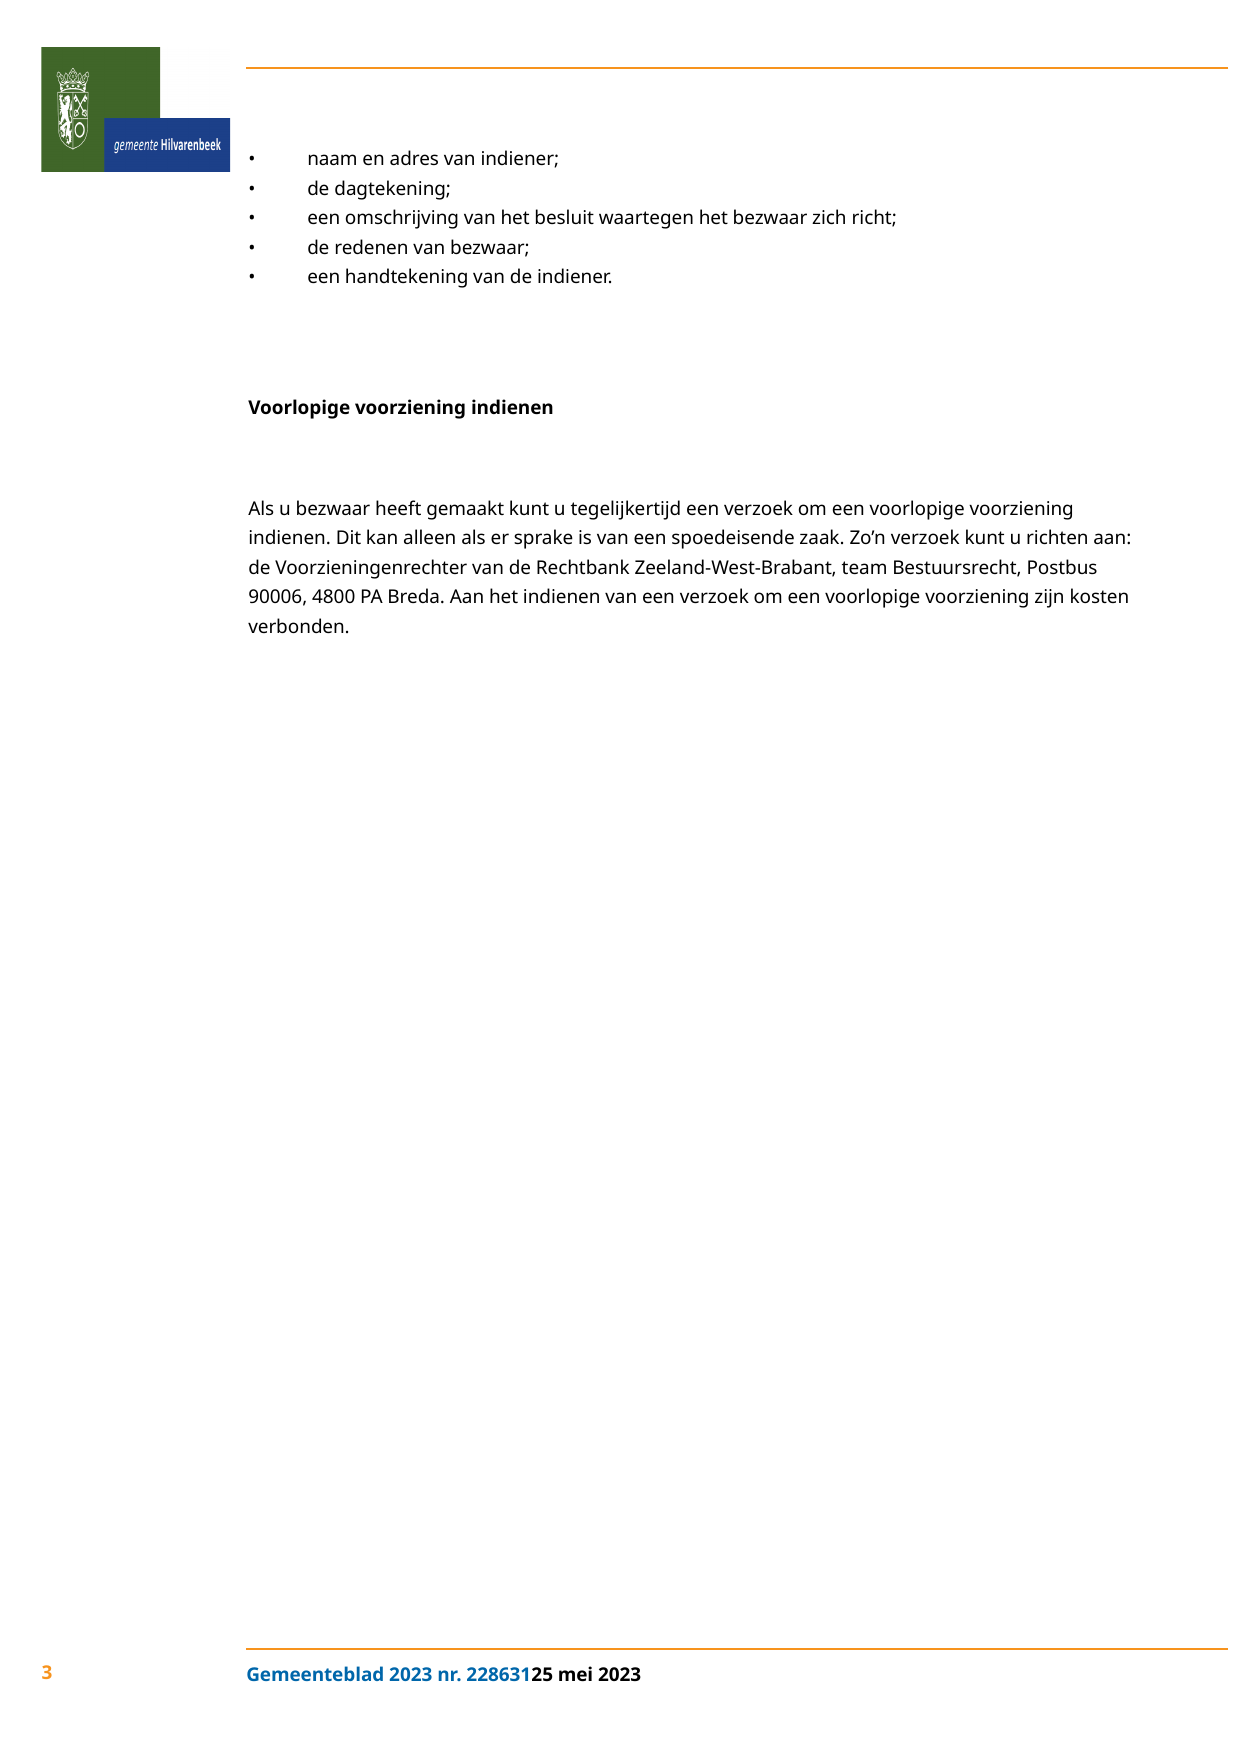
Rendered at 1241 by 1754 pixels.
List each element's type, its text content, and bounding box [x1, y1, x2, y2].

list naam en adres van indiener; [248, 145, 1152, 171]
text Als u bezwaar heeft gemaakt kunt u tegelijkertijd een verzoek om een voorlopige voorziening indienen. Dit kan alleen als er sprake is van een spoedeisende zaak. Zo’n verzoek kunt u richten aan: de Voorzieningenrechter van de Rechtbank Zeeland-West-Brabant, team Bestuursrecht, Postbus 90006, 4800 PA Breda. Aan het indienen van een verzoek om een voorlopige voorziening zijn kosten verbonden. [248, 495, 1152, 639]
list een omschrijving van het besluit waartegen het bezwaar zich richt; [248, 204, 1152, 230]
list de dagtekening; [248, 175, 1152, 201]
list de redenen van bezwaar; [248, 234, 1152, 260]
text Voorlopige voorziening indienen [248, 394, 1152, 420]
list een handtekening van de indiener. [248, 263, 1152, 289]
picture [41, 47, 231, 172]
